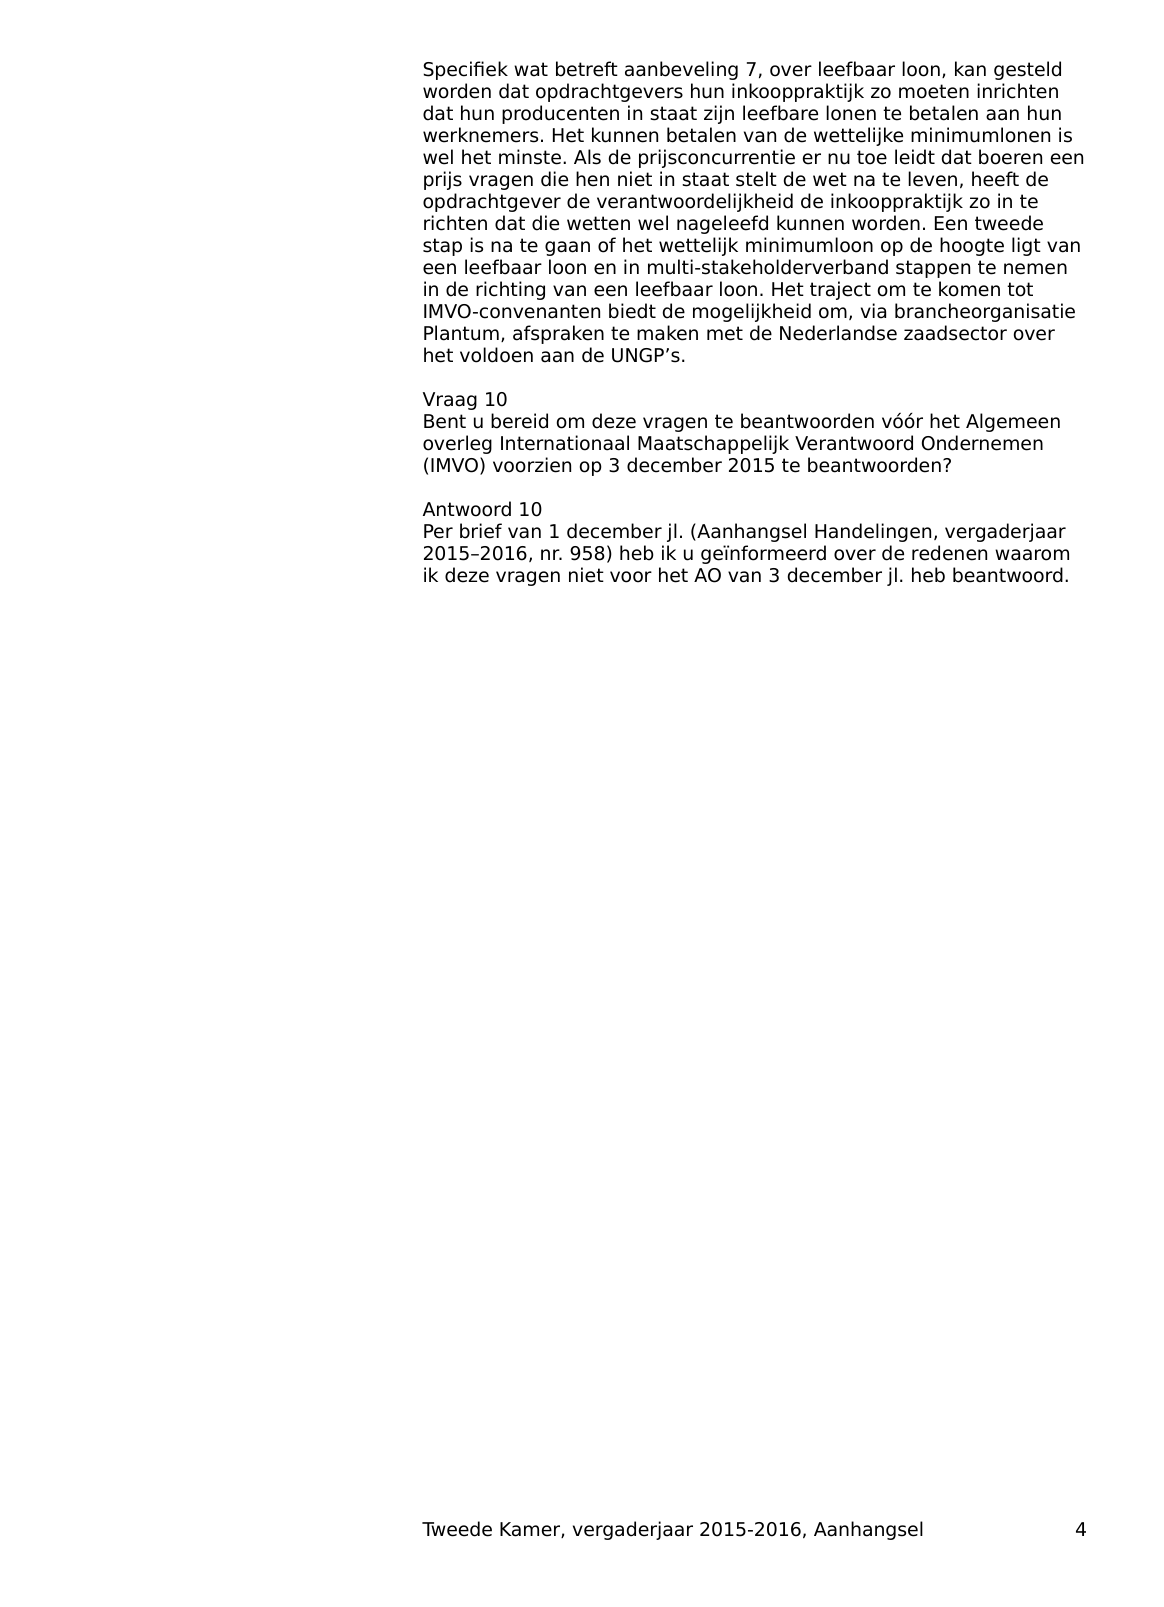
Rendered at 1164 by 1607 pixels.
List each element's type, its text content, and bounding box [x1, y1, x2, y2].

text Specifiek wat betreft aanbeveling 7, over leefbaar loon, kan gesteld worden dat opdrachtgevers hun inkooppraktijk zo moeten inrichten dat hun producenten in staat zijn leefbare lonen te betalen aan hun werknemers. Het kunnen betalen van de wettelijke minimumlonen is wel het minste. Als de prijsconcurrentie er nu toe leidt dat boeren een prijs vragen die hen niet in staat stelt de wet na te leven, heeft de opdrachtgever de verantwoordelijkheid de inkooppraktijk zo in te richten dat die wetten wel nageleefd kunnen worden. Een tweede stap is na te gaan of het wettelijk minimumloon op de hoogte ligt van een leefbaar loon en in multi-stakeholderverband stappen te nemen in de richting van een leefbaar loon. Het traject om te komen tot IMVO-convenanten biedt de mogelijkheid om, via brancheorganisatie Plantum, afspraken te maken met de Nederlandse zaadsector over het voldoen aan de UNGP’s. [422, 59, 1087, 367]
text Bent u bereid om deze vragen te beantwoorden vóór het Algemeen overleg Internationaal Maatschappelijk Verantwoord Ondernemen (IMVO) voorzien op 3 december 2015 te beantwoorden? [422, 411, 1087, 477]
text Per brief van 1 december jl. (Aanhangsel Handelingen, vergaderjaar 2015–2016, nr. 958) heb ik u geïnformeerd over de redenen waarom ik deze vragen niet voor het AO van 3 december jl. heb beantwoord. [422, 521, 1087, 587]
text Antwoord 10 [422, 499, 1087, 521]
text Vraag 10 [422, 389, 1087, 411]
